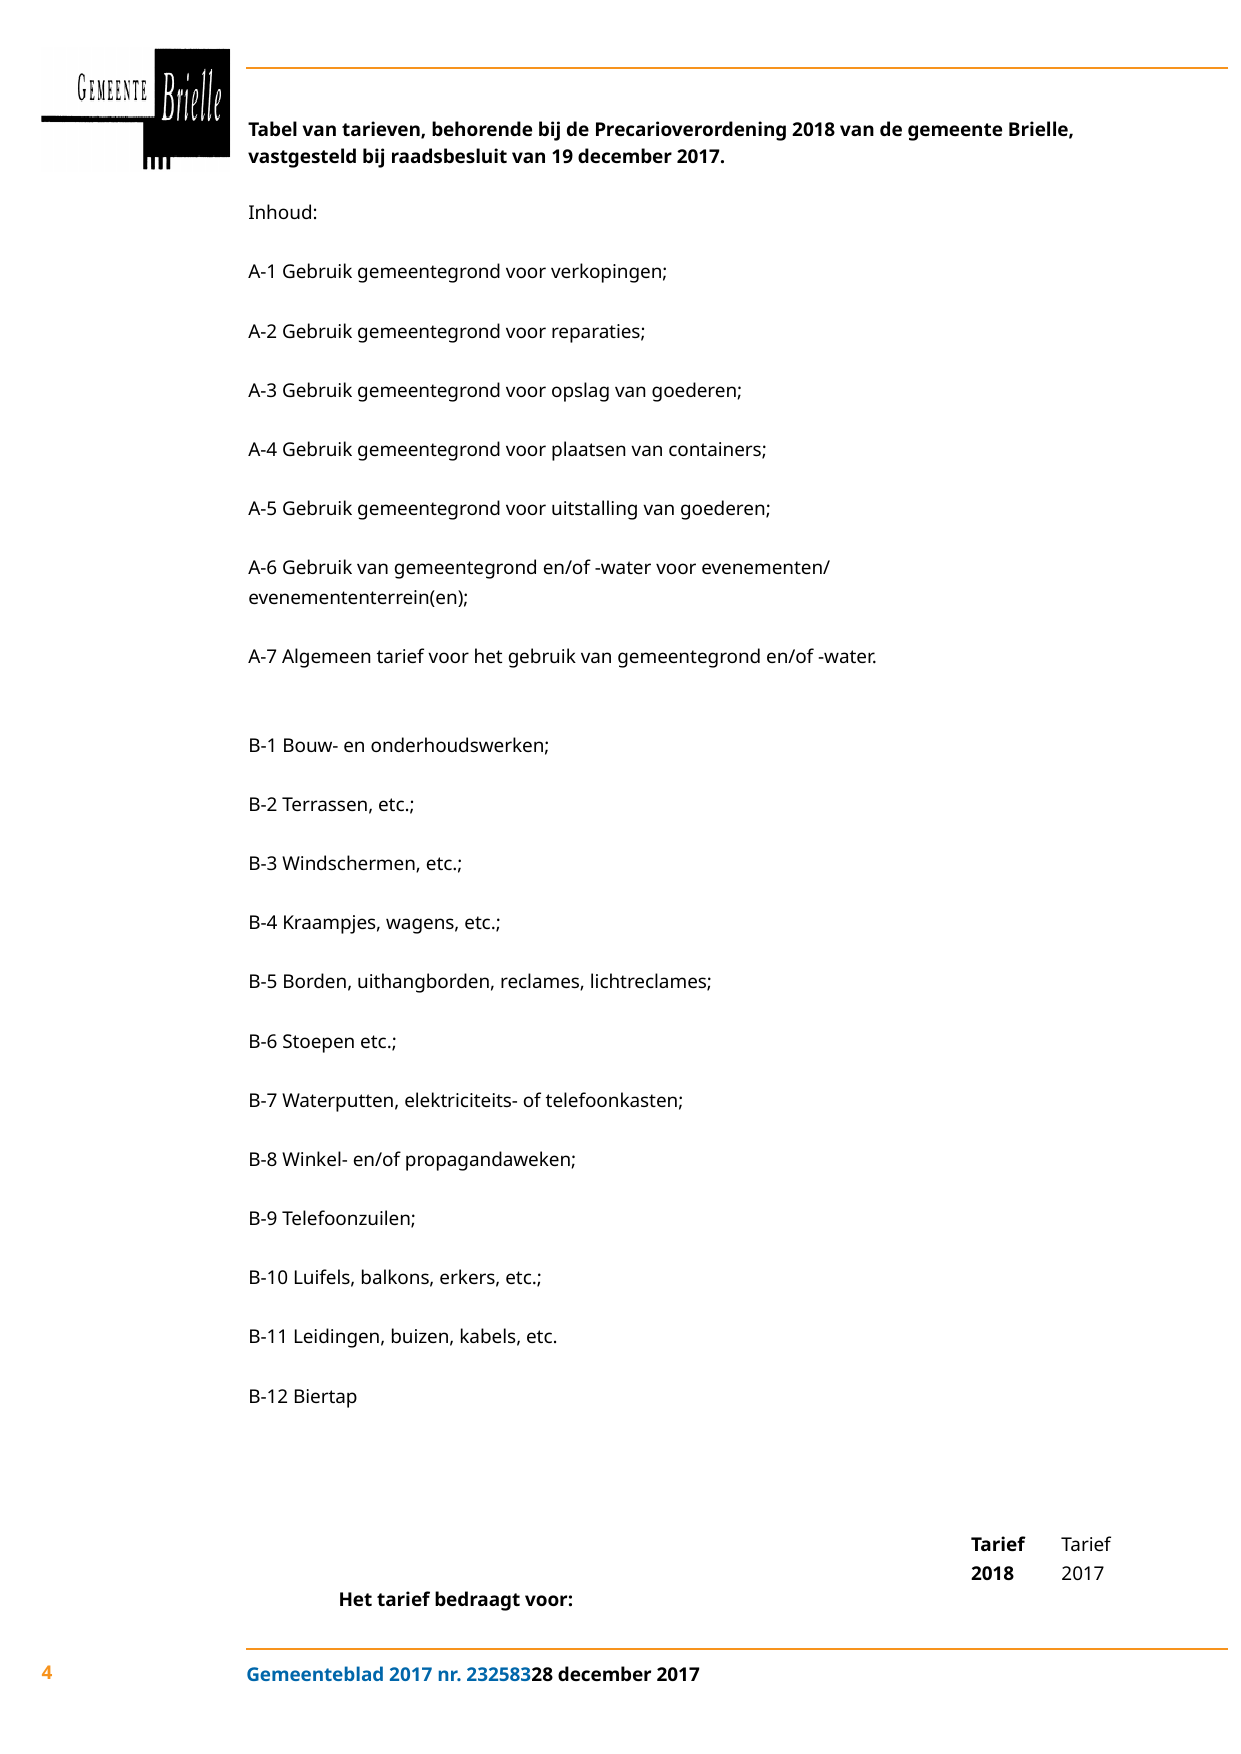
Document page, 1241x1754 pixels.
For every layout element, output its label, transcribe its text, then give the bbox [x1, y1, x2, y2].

text A-7 Algemeen tarief voor het gebruik van gemeentegrond en/of -water. [248, 643, 1152, 669]
text B-12 Biertap [248, 1383, 1152, 1408]
text B-6 Stoepen etc.; [248, 1028, 1152, 1053]
table_cell [248, 1586, 338, 1612]
text B-5 Borden, uithangborden, reclames, lichtreclames; [248, 969, 1152, 994]
table_header Tarief 2018 [971, 1531, 1061, 1586]
picture [41, 47, 231, 172]
text A-6 Gebruik van gemeentegrond en/of -water voor evenementen/ [248, 554, 1152, 580]
text B-7 Waterputten, elektriciteits- of telefoonkasten; [248, 1087, 1152, 1113]
table_cell [881, 1586, 971, 1612]
text B-11 Leidingen, buizen, kabels, etc. [248, 1324, 1152, 1349]
table_cell [1061, 1586, 1152, 1612]
table_header [338, 1531, 881, 1586]
text A-3 Gebruik gemeentegrond voor opslag van goederen; [248, 377, 1152, 403]
text A-4 Gebruik gemeentegrond voor plaatsen van containers; [248, 436, 1152, 462]
text A-5 Gebruik gemeentegrond voor uitstalling van goederen; [248, 495, 1152, 521]
text B-10 Luifels, balkons, erkers, etc.; [248, 1264, 1152, 1290]
text B-3 Windschermen, etc.; [248, 850, 1152, 876]
text B-8 Winkel- en/of propagandaweken; [248, 1146, 1152, 1172]
text B-4 Kraampjes, wagens, etc.; [248, 909, 1152, 935]
table_cell [971, 1586, 1061, 1612]
text B-1 Bouw- en onderhoudswerken; [248, 732, 1152, 758]
text Inhoud: [248, 199, 1152, 225]
text B-2 Terrassen, etc.; [248, 791, 1152, 817]
text evenemententerrein(en); [248, 584, 1152, 610]
table_header [248, 1531, 338, 1586]
text A-1 Gebruik gemeentegrond voor verkopingen; [248, 259, 1152, 284]
text A-2 Gebruik gemeentegrond voor reparaties; [248, 318, 1152, 343]
table_header Tarief 2017 [1061, 1531, 1152, 1586]
text Tabel van tarieven, behorende bij de Precarioverordening 2018 van de gemeente Brielle, vastgesteld bij raadsbesluit van 19 december 2017. [248, 116, 1152, 170]
text B-9 Telefoonzuilen; [248, 1205, 1152, 1231]
table_cell Het tarief bedraagt voor: [338, 1586, 881, 1612]
table_header [881, 1531, 971, 1586]
